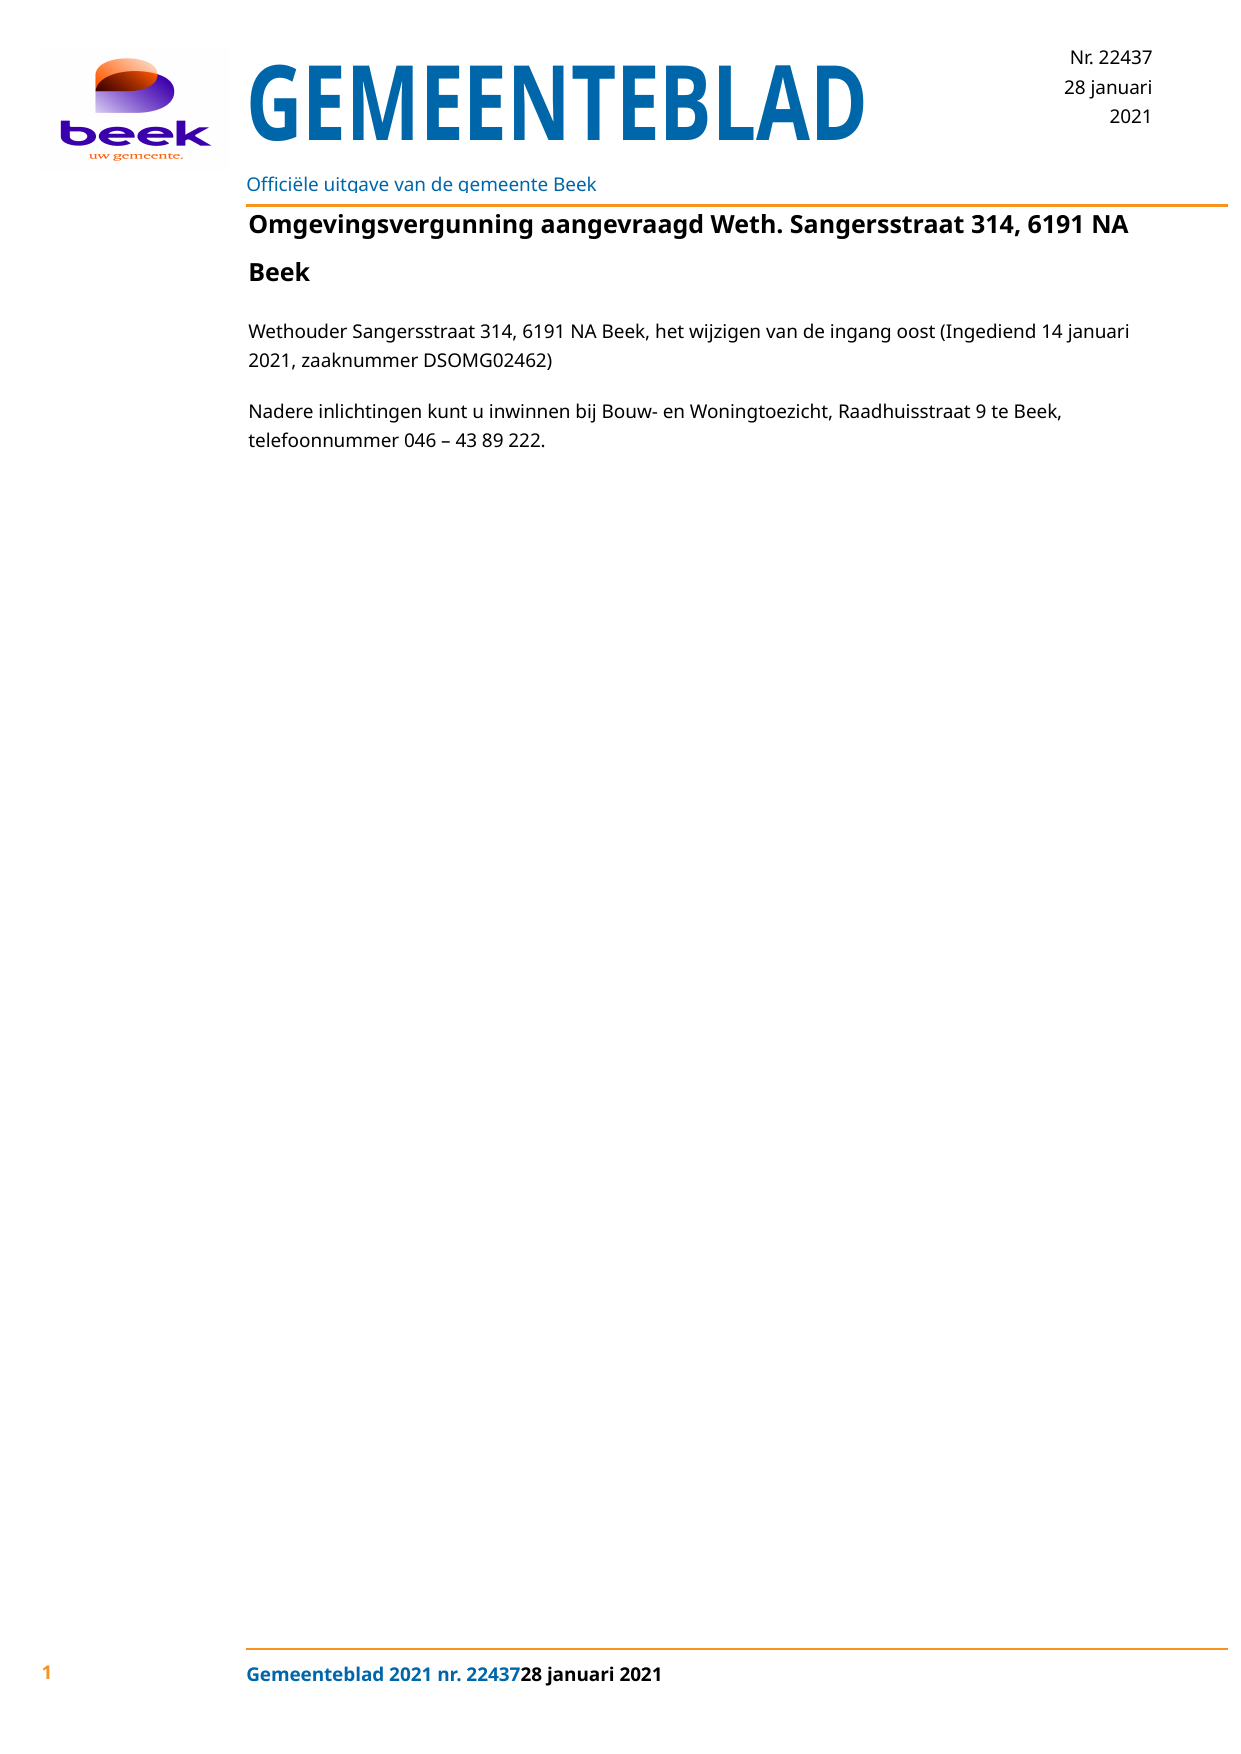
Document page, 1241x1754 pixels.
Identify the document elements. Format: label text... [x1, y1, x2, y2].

text Nadere inlichtingen kunt u inwinnen bij Bouw- en Woningtoezicht, Raadhuisstraat 9 te Beek, telefoonnummer 046 – 43 89 222. [248, 398, 1152, 453]
text Wethouder Sangersstraat 314, 6191 NA Beek, het wijzigen van de ingang oost (Ingediend 14 januari 2021, zaaknummer DSOMG02462) [248, 318, 1152, 373]
text Omgevingsvergunning aangevraagd Weth. Sangersstraat 314, 6191 NA Beek [248, 207, 1152, 288]
picture [41, 47, 231, 172]
